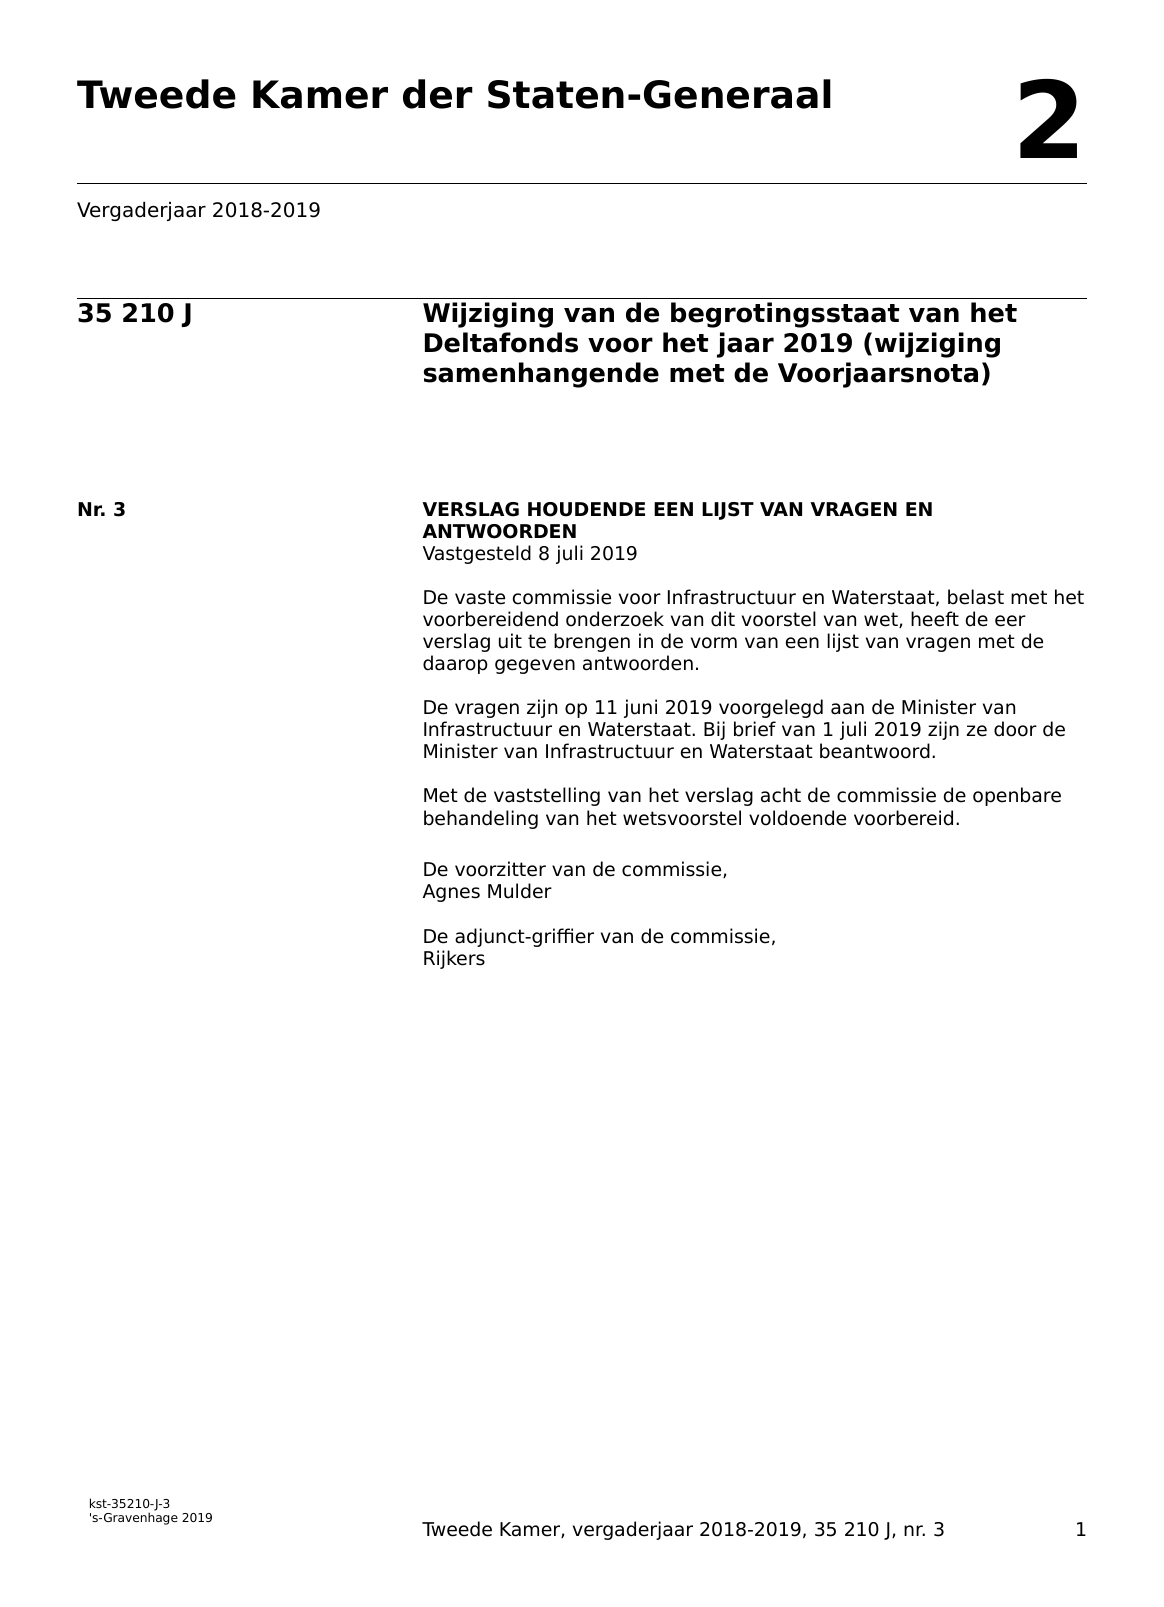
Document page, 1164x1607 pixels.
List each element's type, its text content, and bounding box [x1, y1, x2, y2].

text De vaste commissie voor Infrastructuur en Waterstaat, belast met het voorbereidend onderzoek van dit voorstel van wet, heeft de eer verslag uit te brengen in de vorm van een lijst van vragen met de daarop gegeven antwoorden. [422, 587, 1087, 675]
table_header Tweede Kamer der Staten-Generaal [77, 59, 886, 183]
text Met de vaststelling van het verslag acht de commissie de openbare behandeling van het wetsvoorstel voldoende voorbereid. [422, 785, 1087, 829]
table_cell Vergaderjaar 2018-2019 [77, 184, 1087, 298]
table_header 2 [886, 59, 1087, 183]
text De vragen zijn op 11 juni 2019 voorgelegd aan de Minister van Infrastructuur en Waterstaat. Bij brief van 1 juli 2019 zijn ze door de Minister van Infrastructuur en Waterstaat beantwoord. [422, 697, 1087, 763]
subtitle Nr. 3 VERSLAG HOUDENDE EEN LIJST VAN VRAGEN EN ANTWOORDEN [77, 499, 1087, 543]
text 's-Gravenhage 2019 [88, 1511, 323, 1525]
text kst-35210-J-3 [88, 1497, 323, 1511]
text De adjunct-griffier van de commissie, Rijkers [422, 926, 1087, 969]
text De voorzitter van de commissie, Agnes Mulder [422, 859, 1087, 903]
text Vastgesteld 8 juli 2019 [422, 543, 1087, 565]
subtitle 35 210 J Wijziging van de begrotingsstaat van het Deltafonds voor het jaar 2019 (wijziging samenhangende met de Voorjaarsnota) [77, 299, 1087, 388]
